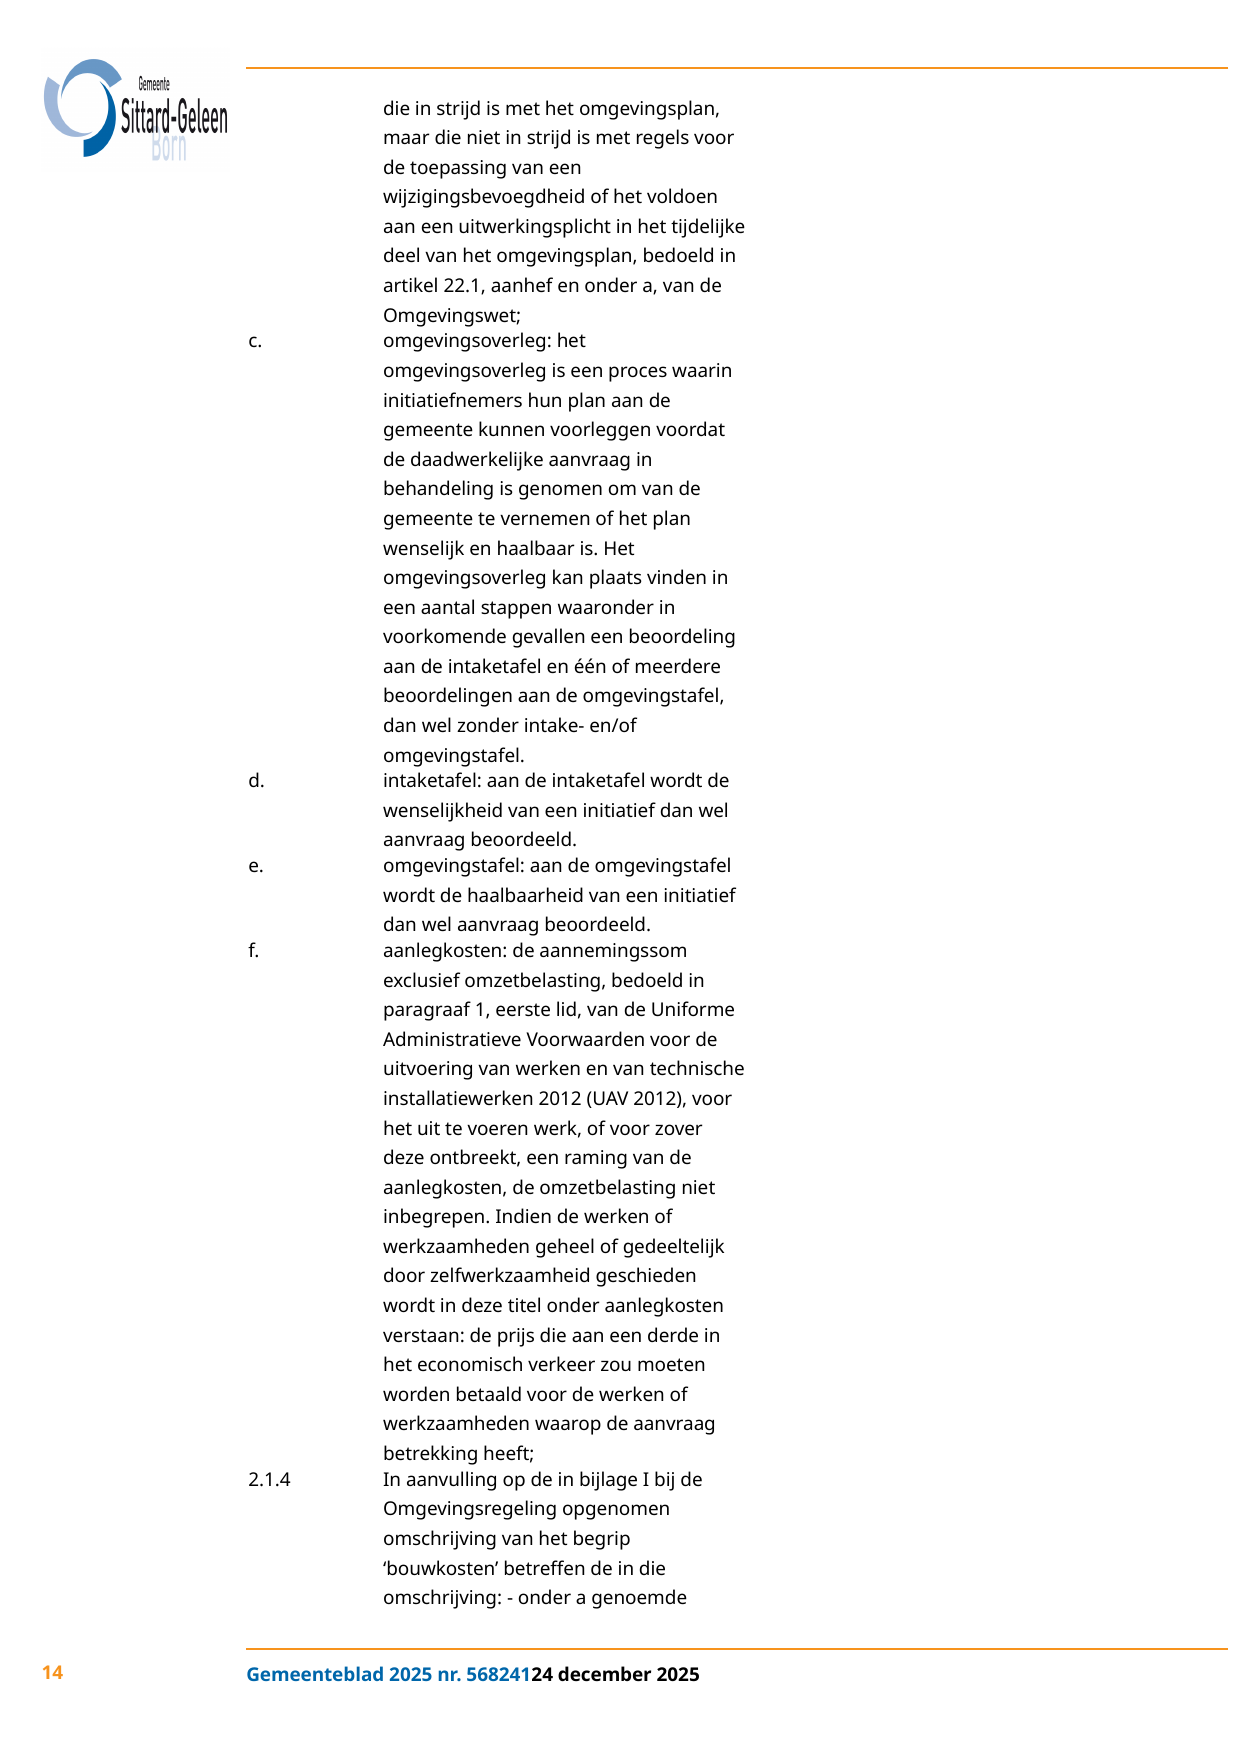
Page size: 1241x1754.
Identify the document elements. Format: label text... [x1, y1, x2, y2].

table_cell [882, 937, 1017, 1466]
table_cell intaketafel: aan de intaketafel wordt de wenselijkheid van een initiatief dan wel aanvraag beoordeeld. [383, 768, 747, 852]
table_cell [882, 853, 1017, 937]
table_cell [747, 853, 882, 937]
table_cell [882, 95, 1017, 328]
table_cell c. [248, 328, 383, 767]
table_cell aanlegkosten: de aannemingssom exclusief omzetbelasting, bedoeld in paragraaf 1, eerste lid, van de Uniforme Administratieve Voorwaarden voor de uitvoering van werken en van technische installatiewerken 2012 (UAV 2012), voor het uit te voeren werk, of voor zover deze ontbreekt, een raming van de aanlegkosten, de omzetbelasting niet inbegrepen. Indien de werken of werkzaamheden geheel of gedeeltelijk door zelfwerkzaamheid geschieden wordt in deze titel onder aanlegkosten verstaan: de prijs die aan een derde in het economisch verkeer zou moeten worden betaald voor de werken of werkzaamheden waarop de aanvraag betrekking heeft; [383, 937, 747, 1466]
table_cell [747, 768, 882, 852]
table_cell [248, 95, 383, 328]
table_cell [882, 768, 1017, 852]
table_cell [882, 328, 1017, 767]
table_cell f. [248, 937, 383, 1466]
table_cell [747, 95, 882, 328]
table_cell e. [248, 853, 383, 937]
table_cell 2.1.4 [248, 1466, 383, 1610]
table_cell In aanvulling op de in bijlage I bij de Omgevingsregeling opgenomen omschrijving van het begrip ‘bouwkosten’ betreffen de in die omschrijving: - onder a genoemde [383, 1466, 747, 1610]
table_cell omgevingstafel: aan de omgevingstafel wordt de haalbaarheid van een initiatief dan wel aanvraag beoordeeld. [383, 853, 747, 937]
table_cell d. [248, 768, 383, 852]
table_cell [747, 328, 882, 767]
table_cell omgevingsoverleg: het omgevingsoverleg is een proces waarin initiatiefnemers hun plan aan de gemeente kunnen voorleggen voordat de daadwerkelijke aanvraag in behandeling is genomen om van de gemeente te vernemen of het plan wenselijk en haalbaar is. Het omgevingsoverleg kan plaats vinden in een aantal stappen waaronder in voorkomende gevallen een beoordeling aan de intaketafel en één of meerdere beoordelingen aan de omgevingstafel, dan wel zonder intake- en/of omgevingstafel. [383, 328, 747, 767]
table_cell [747, 937, 882, 1466]
table_cell [882, 1466, 1017, 1610]
table_cell die in strijd is met het omgevingsplan, maar die niet in strijd is met regels voor de toepassing van een wijzigingsbevoegdheid of het voldoen aan een uitwerkingsplicht in het tijdelijke deel van het omgevingsplan, bedoeld in artikel 22.1, aanhef en onder a, van de Omgevingswet; [383, 95, 747, 328]
table_cell [747, 1466, 882, 1610]
picture [41, 47, 231, 172]
